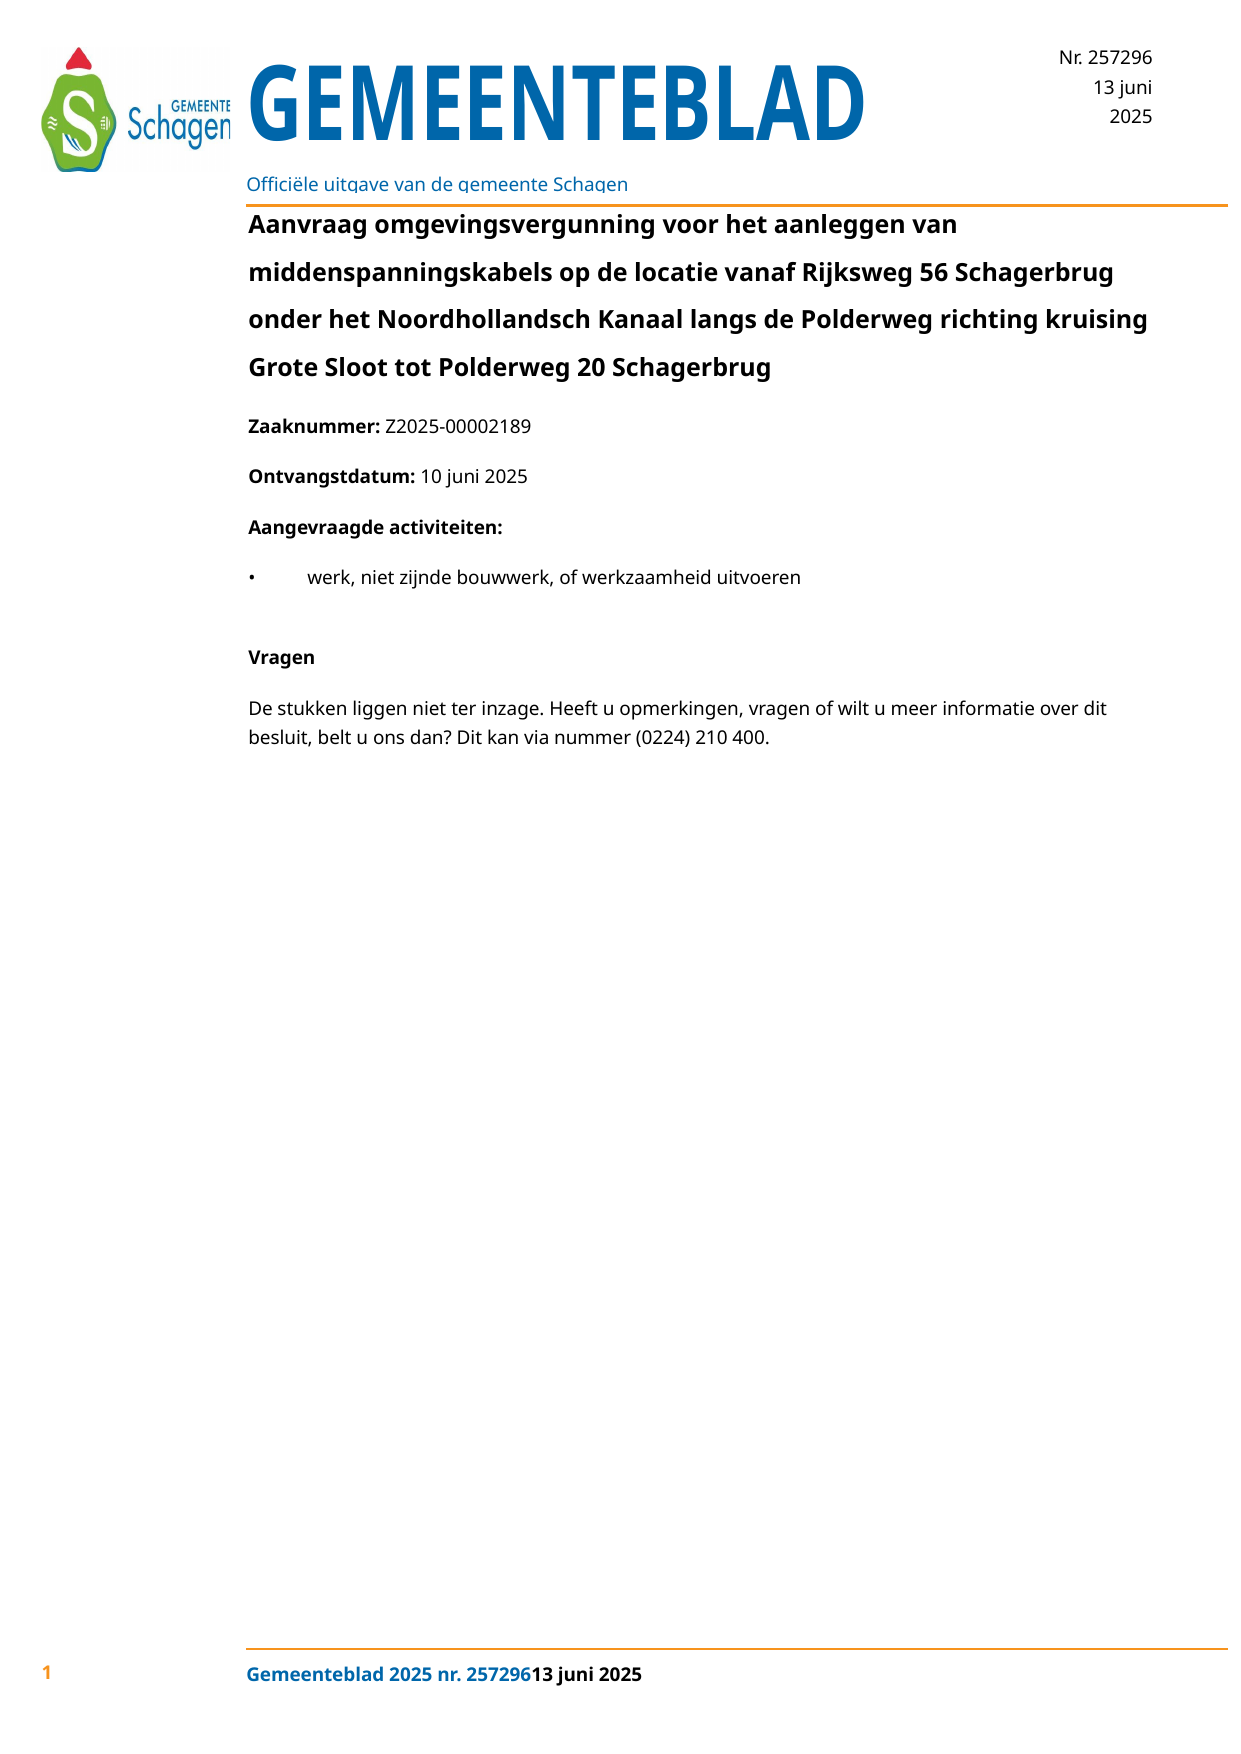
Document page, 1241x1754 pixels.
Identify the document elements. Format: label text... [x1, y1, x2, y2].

list werk, niet zijnde bouwwerk, of werkzaamheid uitvoeren [248, 564, 1152, 590]
text Ontvangstdatum: 10 juni 2025 [248, 463, 1152, 489]
text Vragen [248, 644, 1152, 670]
text Aanvraag omgevingsvergunning voor het aanleggen van middenspanningskabels op de locatie vanaf Rijksweg 56 Schagerbrug onder het Noordhollandsch Kanaal langs de Polderweg richting kruising Grote Sloot tot Polderweg 20 Schagerbrug [248, 207, 1152, 384]
picture [41, 47, 231, 172]
text Aangevraagde activiteiten: [248, 514, 1152, 540]
text De stukken liggen niet ter inzage. Heeft u opmerkingen, vragen of wilt u meer informatie over dit besluit, belt u ons dan? Dit kan via nummer (0224) 210 400. [248, 695, 1152, 750]
text Zaaknummer: Z2025-00002189 [248, 413, 1152, 439]
